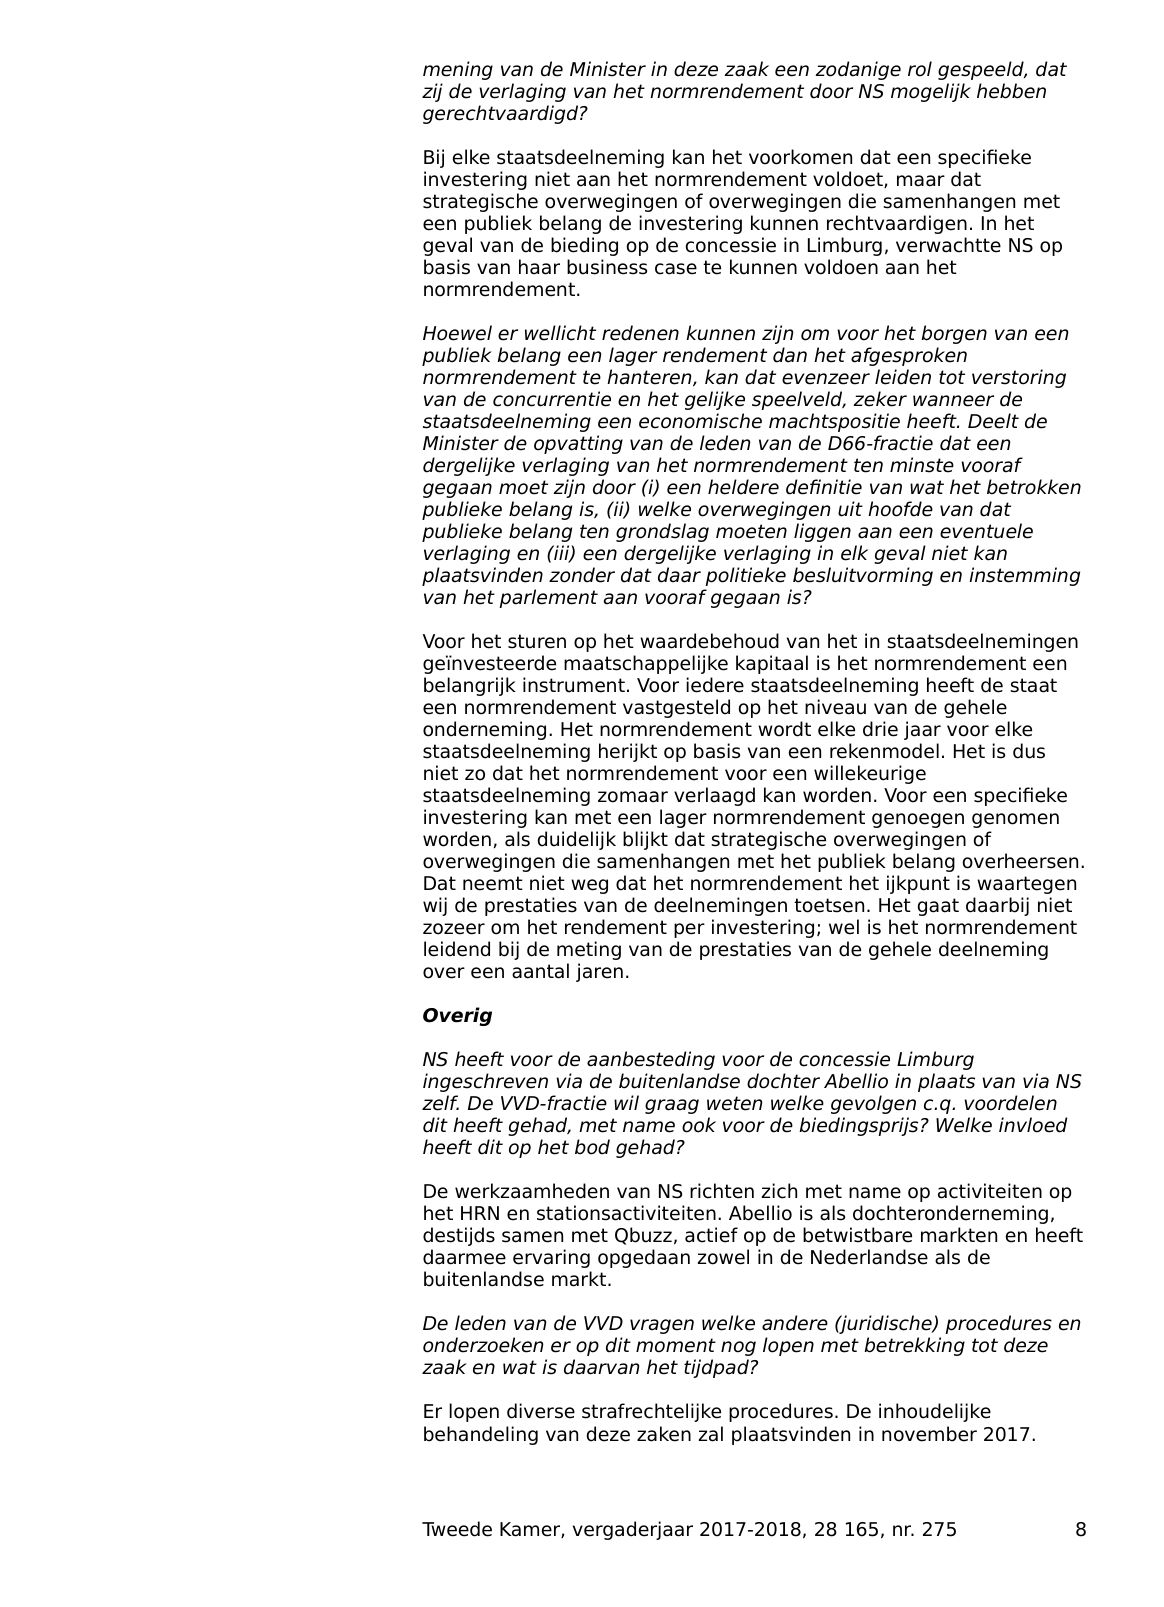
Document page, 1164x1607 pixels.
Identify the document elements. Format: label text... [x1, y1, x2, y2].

text Voor het sturen op het waardebehoud van het in staatsdeelnemingen geïnvesteerde maatschappelijke kapitaal is het normrendement een belangrijk instrument. Voor iedere staatsdeelneming heeft de staat een normrendement vastgesteld op het niveau van de gehele onderneming. Het normrendement wordt elke drie jaar voor elke staatsdeelneming herijkt op basis van een rekenmodel. Het is dus niet zo dat het normrendement voor een willekeurige staatsdeelneming zomaar verlaagd kan worden. Voor een specifieke investering kan met een lager normrendement genoegen genomen worden, als duidelijk blijkt dat strategische overwegingen of overwegingen die samenhangen met het publiek belang overheersen. Dat neemt niet weg dat het normrendement het ijkpunt is waartegen wij de prestaties van de deelnemingen toetsen. Het gaat daarbij niet zozeer om het rendement per investering; wel is het normrendement leidend bij de meting van de prestaties van de gehele deelneming over een aantal jaren. [422, 631, 1087, 983]
text De werkzaamheden van NS richten zich met name op activiteiten op het HRN en stationsactiviteiten. Abellio is als dochteronderneming, destijds samen met Qbuzz, actief op de betwistbare markten en heeft daarmee ervaring opgedaan zowel in de Nederlandse als de buitenlandse markt. [422, 1181, 1087, 1291]
text Er lopen diverse strafrechtelijke procedures. De inhoudelijke behandeling van deze zaken zal plaatsvinden in november 2017. [422, 1401, 1087, 1445]
text Hoewel er wellicht redenen kunnen zijn om voor het borgen van een publiek belang een lager rendement dan het afgesproken normrendement te hanteren, kan dat evenzeer leiden tot verstoring van de concurrentie en het gelijke speelveld, zeker wanneer de staatsdeelneming een economische machtspositie heeft. Deelt de Minister de opvatting van de leden van de D66-fractie dat een dergelijke verlaging van het normrendement ten minste vooraf gegaan moet zijn door (i) een heldere definitie van wat het betrokken publieke belang is, (ii) welke overwegingen uit hoofde van dat publieke belang ten grondslag moeten liggen aan een eventuele verlaging en (iii) een dergelijke verlaging in elk geval niet kan plaatsvinden zonder dat daar politieke besluitvorming en instemming van het parlement aan vooraf gegaan is? [422, 323, 1087, 609]
text De leden van de VVD vragen welke andere (juridische) procedures en onderzoeken er op dit moment nog lopen met betrekking tot deze zaak en wat is daarvan het tijdpad? [422, 1313, 1087, 1379]
text mening van de Minister in deze zaak een zodanige rol gespeeld, dat zij de verlaging van het normrendement door NS mogelijk hebben gerechtvaardigd? [422, 59, 1087, 125]
text Bij elke staatsdeelneming kan het voorkomen dat een specifieke investering niet aan het normrendement voldoet, maar dat strategische overwegingen of overwegingen die samenhangen met een publiek belang de investering kunnen rechtvaardigen. In het geval van de bieding op de concessie in Limburg, verwachtte NS op basis van haar business case te kunnen voldoen aan het normrendement. [422, 147, 1087, 301]
text NS heeft voor de aanbesteding voor de concessie Limburg ingeschreven via de buitenlandse dochter Abellio in plaats van via NS zelf. De VVD-fractie wil graag weten welke gevolgen c.q. voordelen dit heeft gehad, met name ook voor de biedingsprijs? Welke invloed heeft dit op het bod gehad? [422, 1049, 1087, 1159]
subtitle Overig [422, 1005, 1087, 1027]
